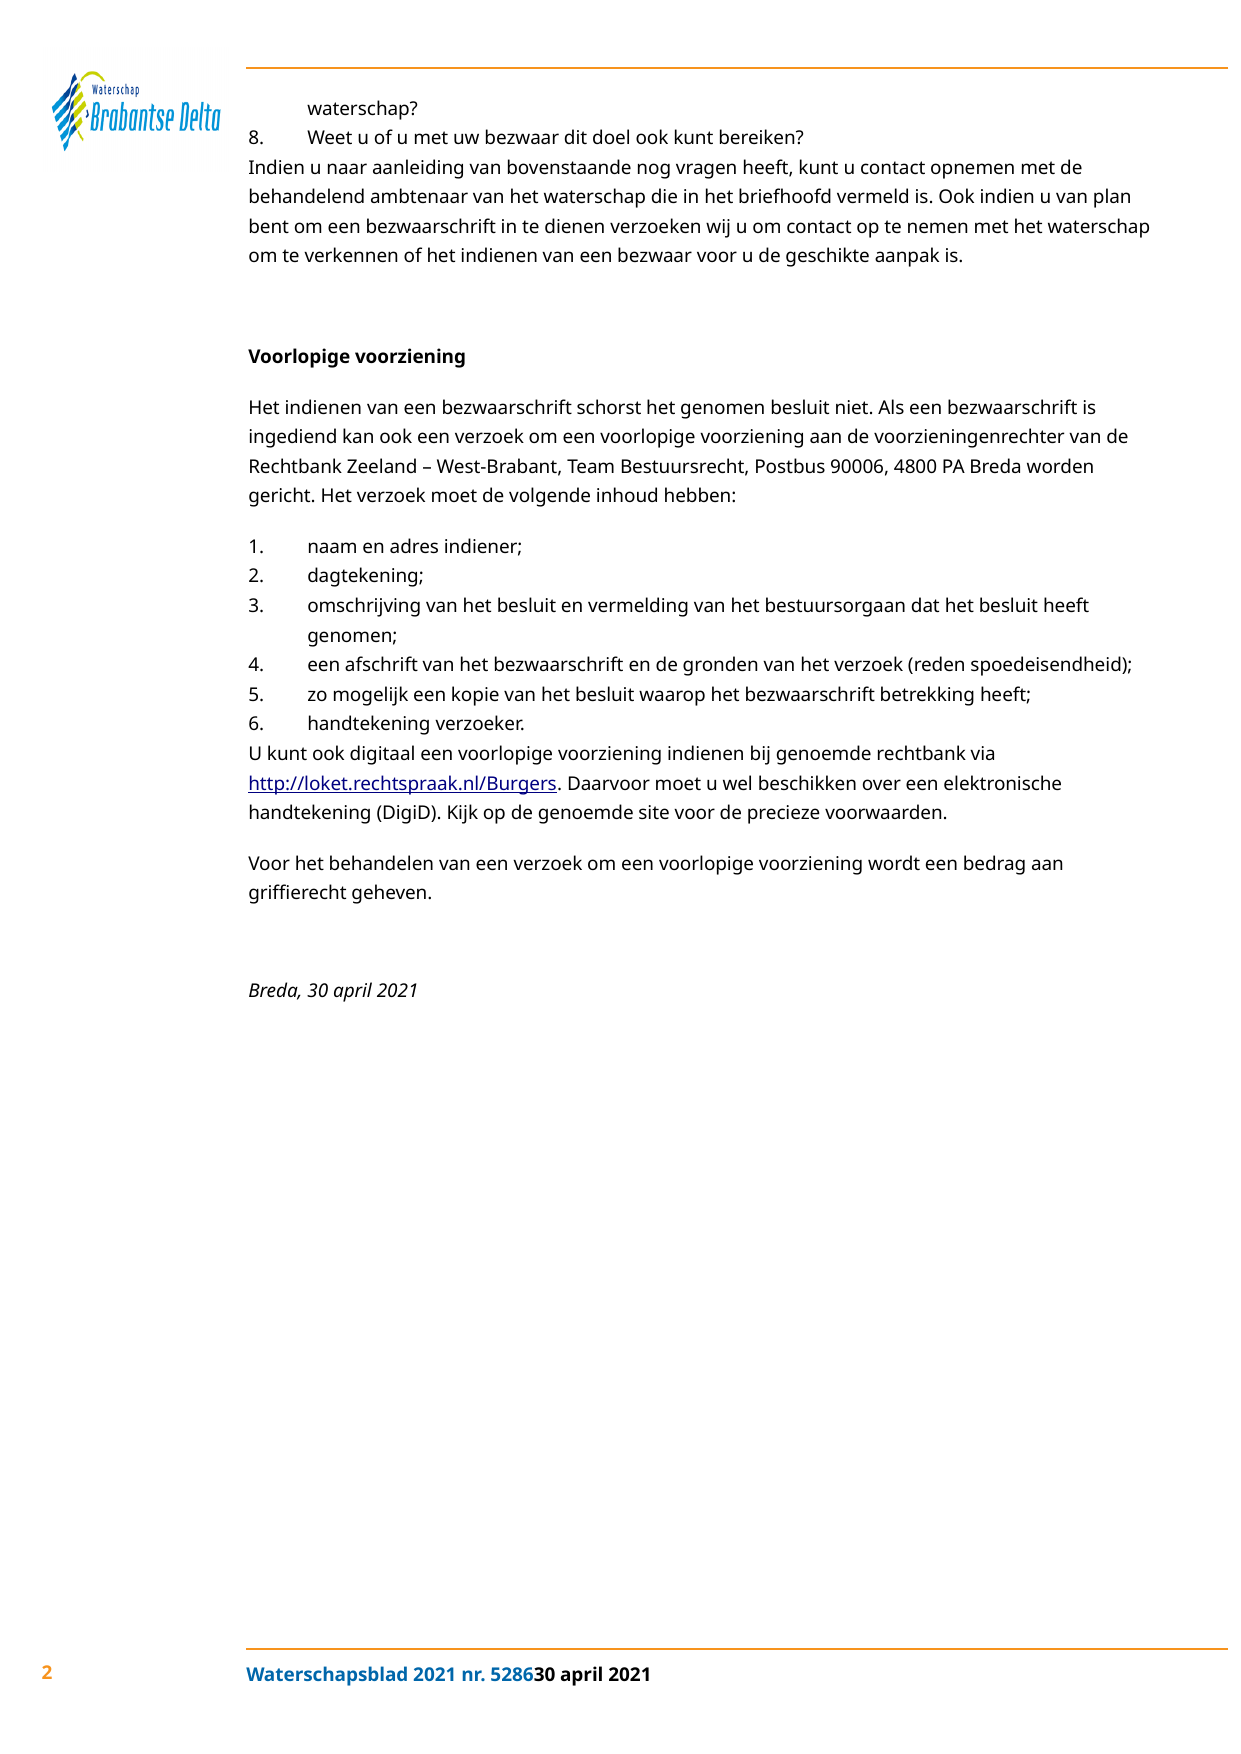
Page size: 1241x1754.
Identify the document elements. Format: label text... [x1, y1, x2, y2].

list zo mogelijk een kopie van het besluit waarop het bezwaarschrift betrekking heeft; [248, 681, 1152, 707]
list Weet u of u met uw bezwaar dit doel ook kunt bereiken? [248, 124, 1152, 150]
text Breda, 30 april 2021 [248, 978, 1152, 1003]
text Indien u naar aanleiding van bovenstaande nog vragen heeft, kunt u contact opnemen met de behandelend ambtenaar van het waterschap die in het briefhoofd vermeld is. Ook indien u van plan bent om een bezwaarschrift in te dienen verzoeken wij u om contact op te nemen met het waterschap om te verkennen of het indienen van een bezwaar voor u de geschikte aanpak is. [248, 154, 1152, 268]
list omschrijving van het besluit en vermelding van het bestuursorgaan dat het besluit heeft genomen; [248, 592, 1152, 648]
picture [41, 47, 231, 172]
list een afschrift van het bezwaarschrift en de gronden van het verzoek (reden spoedeisendheid); [248, 651, 1152, 677]
list naam en adres indiener; [248, 533, 1152, 559]
list handtekening verzoeker. [248, 711, 1152, 736]
text Voor het behandelen van een verzoek om een voorlopige voorziening wordt een bedrag aan griffierecht geheven. [248, 850, 1152, 905]
text Het indienen van een bezwaarschrift schorst het genomen besluit niet. Als een bezwaarschrift is ingediend kan ook een verzoek om een voorlopige voorziening aan de voorzieningenrechter van de Rechtbank Zeeland – West-Brabant, Team Bestuursrecht, Postbus 90006, 4800 PA Breda worden gericht. Het verzoek moet de volgende inhoud hebben: [248, 394, 1152, 508]
text U kunt ook digitaal een voorlopige voorziening indienen bij genoemde rechtbank via http://loket.rechtspraak.nl/Burgers. Daarvoor moet u wel beschikken over een elektronische handtekening (DigiD). Kijk op de genoemde site voor de precieze voorwaarden. [248, 740, 1152, 825]
text Voorlopige voorziening [248, 343, 1152, 369]
list waterschap? [248, 95, 1152, 121]
list dagtekening; [248, 563, 1152, 588]
